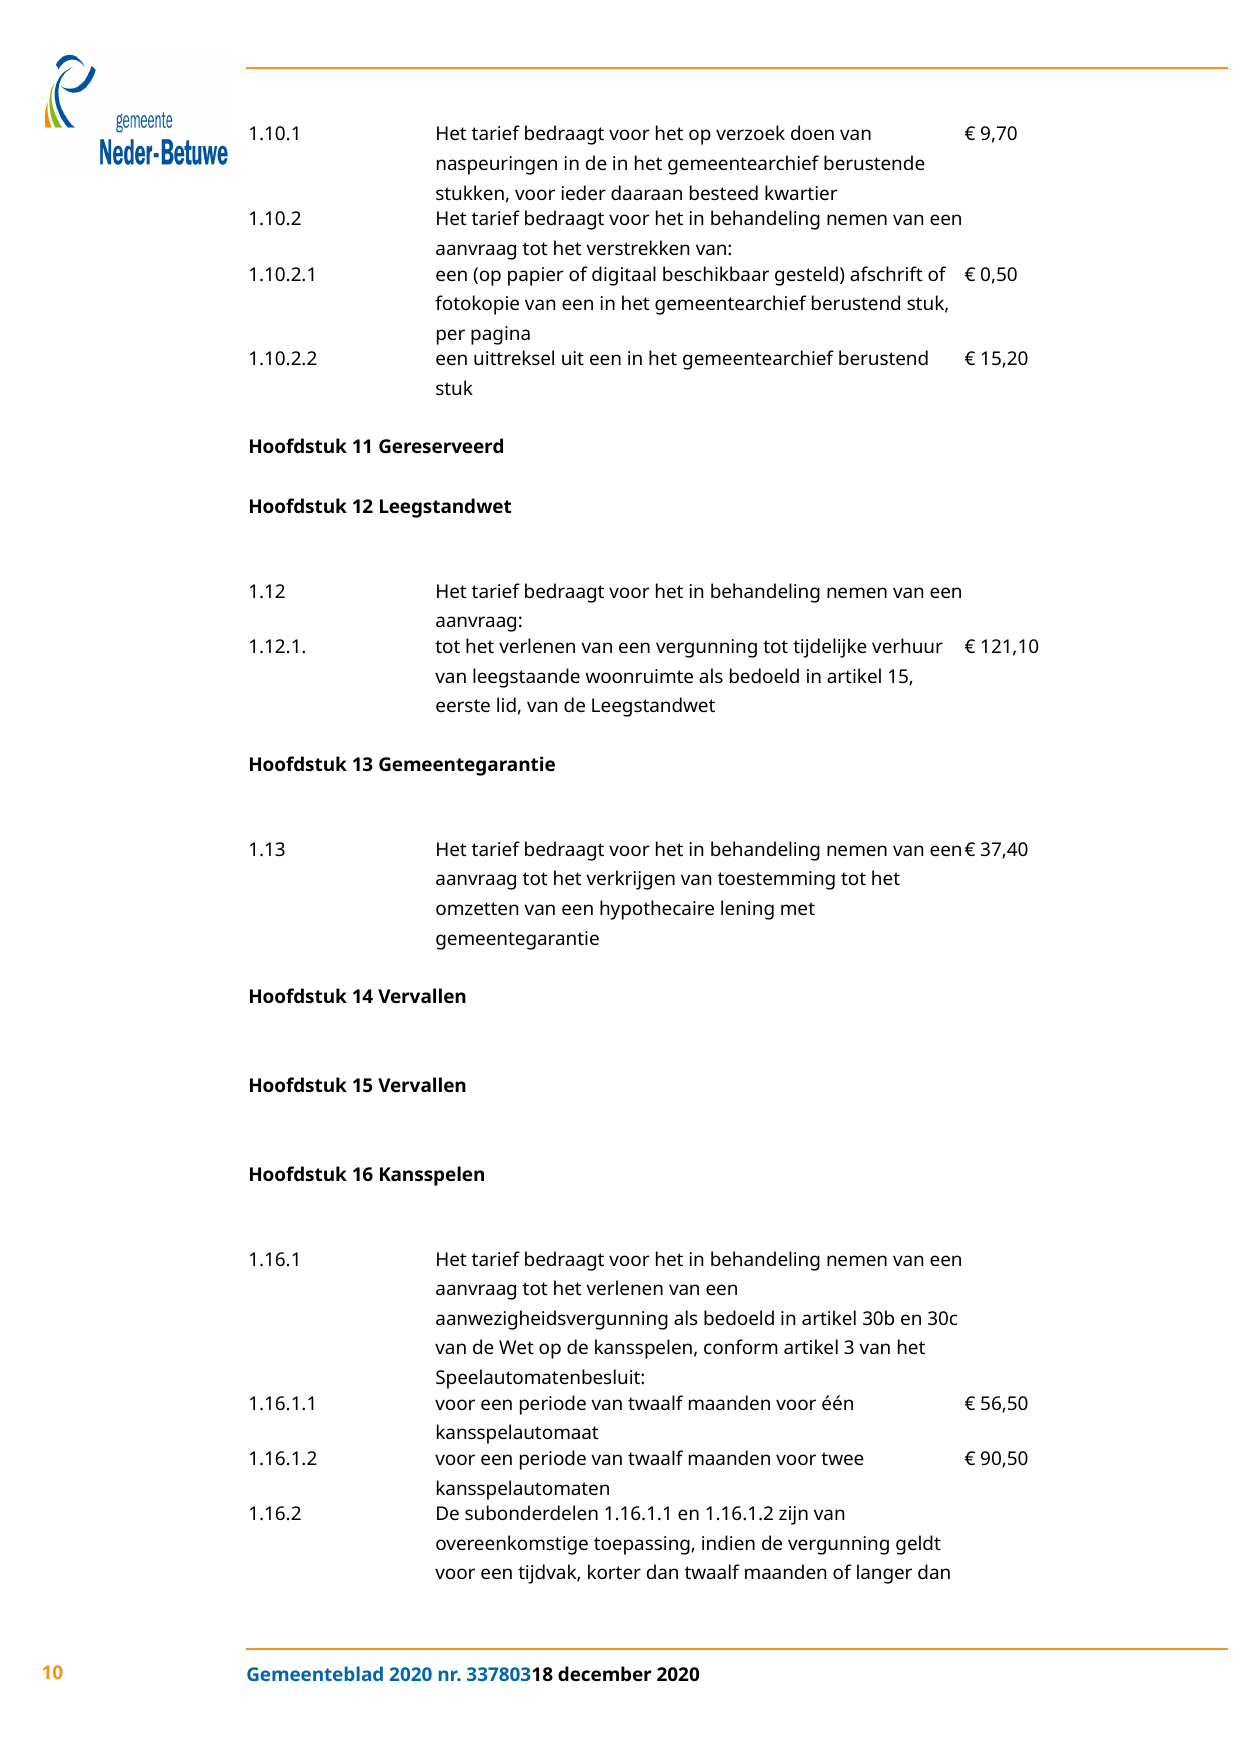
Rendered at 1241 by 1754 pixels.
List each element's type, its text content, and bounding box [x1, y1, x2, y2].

table_cell 1.16.1.1 [248, 1390, 435, 1445]
text Hoofdstuk 13 Gemeentegarantie [248, 751, 1152, 777]
table_cell 1.16.1.2 [248, 1445, 435, 1500]
table_header [964, 95, 1152, 121]
table_cell 1.10.1 [248, 121, 435, 205]
table_cell 1.16.1 [248, 1246, 435, 1390]
table_cell € 0,50 [964, 261, 1152, 346]
text Hoofdstuk 14 Vervallen [248, 983, 1152, 1009]
table_cell een (op papier of digitaal beschikbaar gesteld) afschrift of fotokopie van een in het gemeentearchief berustend stuk, per pagina [435, 261, 964, 346]
table_cell voor een periode van twaalf maanden voor twee kansspelautomaten [435, 1445, 964, 1500]
table_cell 1.10.2 [248, 205, 435, 261]
table_header [435, 810, 964, 836]
table_header [248, 552, 435, 578]
table_cell 1.16.2 [248, 1500, 435, 1585]
table_cell [964, 1500, 1152, 1585]
table_cell [964, 1246, 1152, 1390]
table_cell € 37,40 [964, 836, 1152, 950]
table_cell 1.13 [248, 836, 435, 950]
text Hoofdstuk 12 Leegstandwet [248, 493, 1152, 519]
table_cell [964, 578, 1152, 633]
table_cell De subonderdelen 1.16.1.1 en 1.16.1.2 zijn van overeenkomstige toepassing, indien de vergunning geldt voor een tijdvak, korter dan twaalf maanden of langer dan [435, 1500, 964, 1585]
table_cell 1.12.1. [248, 633, 435, 718]
table_header [964, 552, 1152, 578]
table_header [964, 810, 1152, 836]
table_cell Het tarief bedraagt voor het in behandeling nemen van een aanvraag tot het verstrekken van: [435, 205, 964, 261]
text Hoofdstuk 16 Kansspelen [248, 1161, 1152, 1186]
table_cell 1.10.2.2 [248, 346, 435, 401]
table_cell Het tarief bedraagt voor het in behandeling nemen van een aanvraag: [435, 578, 964, 633]
table_cell € 56,50 [964, 1390, 1152, 1445]
table_cell voor een periode van twaalf maanden voor één kansspelautomaat [435, 1390, 964, 1445]
table_cell € 121,10 [964, 633, 1152, 718]
table_cell € 90,50 [964, 1445, 1152, 1500]
picture [41, 47, 231, 172]
text Hoofdstuk 11 Gereserveerd [248, 434, 1152, 459]
table_cell 1.10.2.1 [248, 261, 435, 346]
table_header [248, 1220, 435, 1246]
table_cell [964, 205, 1152, 261]
table_cell Het tarief bedraagt voor het in behandeling nemen van een aanvraag tot het verlenen van een aanwezigheidsvergunning als bedoeld in artikel 30b en 30c van de Wet op de kansspelen, conform artikel 3 van het Speelautomatenbesluit: [435, 1246, 964, 1390]
table_header [435, 95, 964, 121]
text Hoofdstuk 15 Vervallen [248, 1072, 1152, 1098]
table_cell Het tarief bedraagt voor het op verzoek doen van naspeuringen in de in het gemeentearchief berustende stukken, voor ieder daaraan besteed kwartier [435, 121, 964, 205]
table_header [964, 1220, 1152, 1246]
table_cell Het tarief bedraagt voor het in behandeling nemen van een aanvraag tot het verkrijgen van toestemming tot het omzetten van een hypothecaire lening met gemeentegarantie [435, 836, 964, 950]
table_header [435, 1220, 964, 1246]
table_cell € 9,70 [964, 121, 1152, 205]
table_cell een uittreksel uit een in het gemeentearchief berustend stuk [435, 346, 964, 401]
table_header [248, 95, 435, 121]
table_cell tot het verlenen van een vergunning tot tijdelijke verhuur van leegstaande woonruimte als bedoeld in artikel 15, eerste lid, van de Leegstandwet [435, 633, 964, 718]
table_header [435, 552, 964, 578]
table_cell 1.12 [248, 578, 435, 633]
table_header [248, 810, 435, 836]
table_cell € 15,20 [964, 346, 1152, 401]
